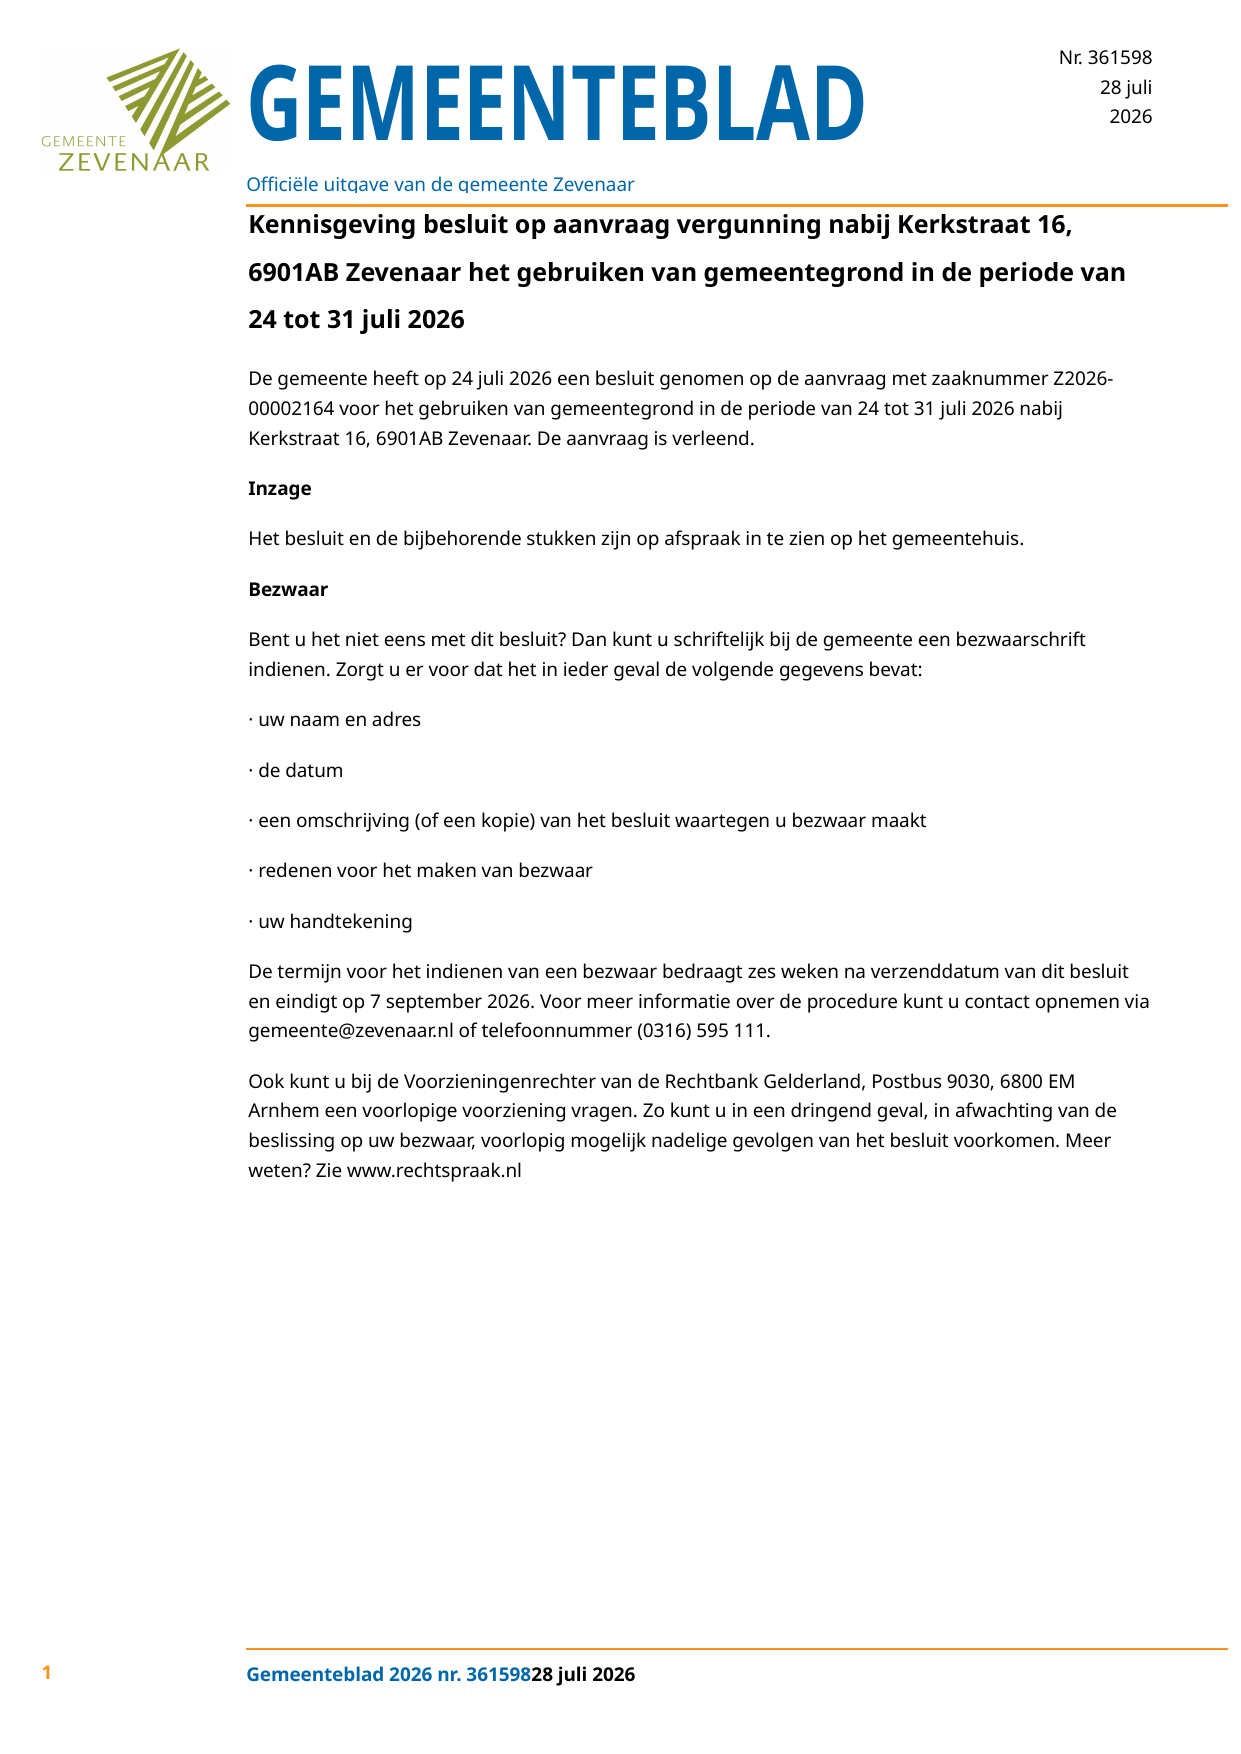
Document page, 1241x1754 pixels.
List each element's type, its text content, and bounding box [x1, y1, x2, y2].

text · uw handtekening [248, 908, 1152, 934]
text Inzage [248, 475, 1152, 501]
text Bent u het niet eens met dit besluit? Dan kunt u schriftelijk bij de gemeente een bezwaarschrift indienen. Zorgt u er voor dat het in ieder geval de volgende gegevens bevat: [248, 626, 1152, 682]
text · een omschrijving (of een kopie) van het besluit waartegen u bezwaar maakt [248, 807, 1152, 833]
text De termijn voor het indienen van een bezwaar bedraagt zes weken na verzenddatum van dit besluit en eindigt op 7 september 2026. Voor meer informatie over de procedure kunt u contact opnemen via gemeente@zevenaar.nl of telefoonnummer (0316) 595 111. [248, 958, 1152, 1043]
text Bezwaar [248, 576, 1152, 602]
text Het besluit en de bijbehorende stukken zijn op afspraak in te zien op het gemeentehuis. [248, 526, 1152, 551]
text De gemeente heeft op 24 juli 2026 een besluit genomen op de aanvraag met zaaknummer Z2026-00002164 voor het gebruiken van gemeentegrond in de periode van 24 tot 31 juli 2026 nabij Kerkstraat 16, 6901AB Zevenaar. De aanvraag is verleend. [248, 366, 1152, 450]
text Kennisgeving besluit op aanvraag vergunning nabij Kerkstraat 16, 6901AB Zevenaar het gebruiken van gemeentegrond in de periode van 24 tot 31 juli 2026 [248, 207, 1152, 336]
picture [41, 47, 231, 172]
text · redenen voor het maken van bezwaar [248, 858, 1152, 883]
text Ook kunt u bij de Voorzieningenrechter van de Rechtbank Gelderland, Postbus 9030, 6800 EM Arnhem een voorlopige voorziening vragen. Zo kunt u in een dringend geval, in afwachting van de beslissing op uw bezwaar, voorlopig mogelijk nadelige gevolgen van het besluit voorkomen. Meer weten? Zie www.rechtspraak.nl [248, 1068, 1152, 1182]
text · de datum [248, 757, 1152, 782]
text · uw naam en adres [248, 706, 1152, 732]
